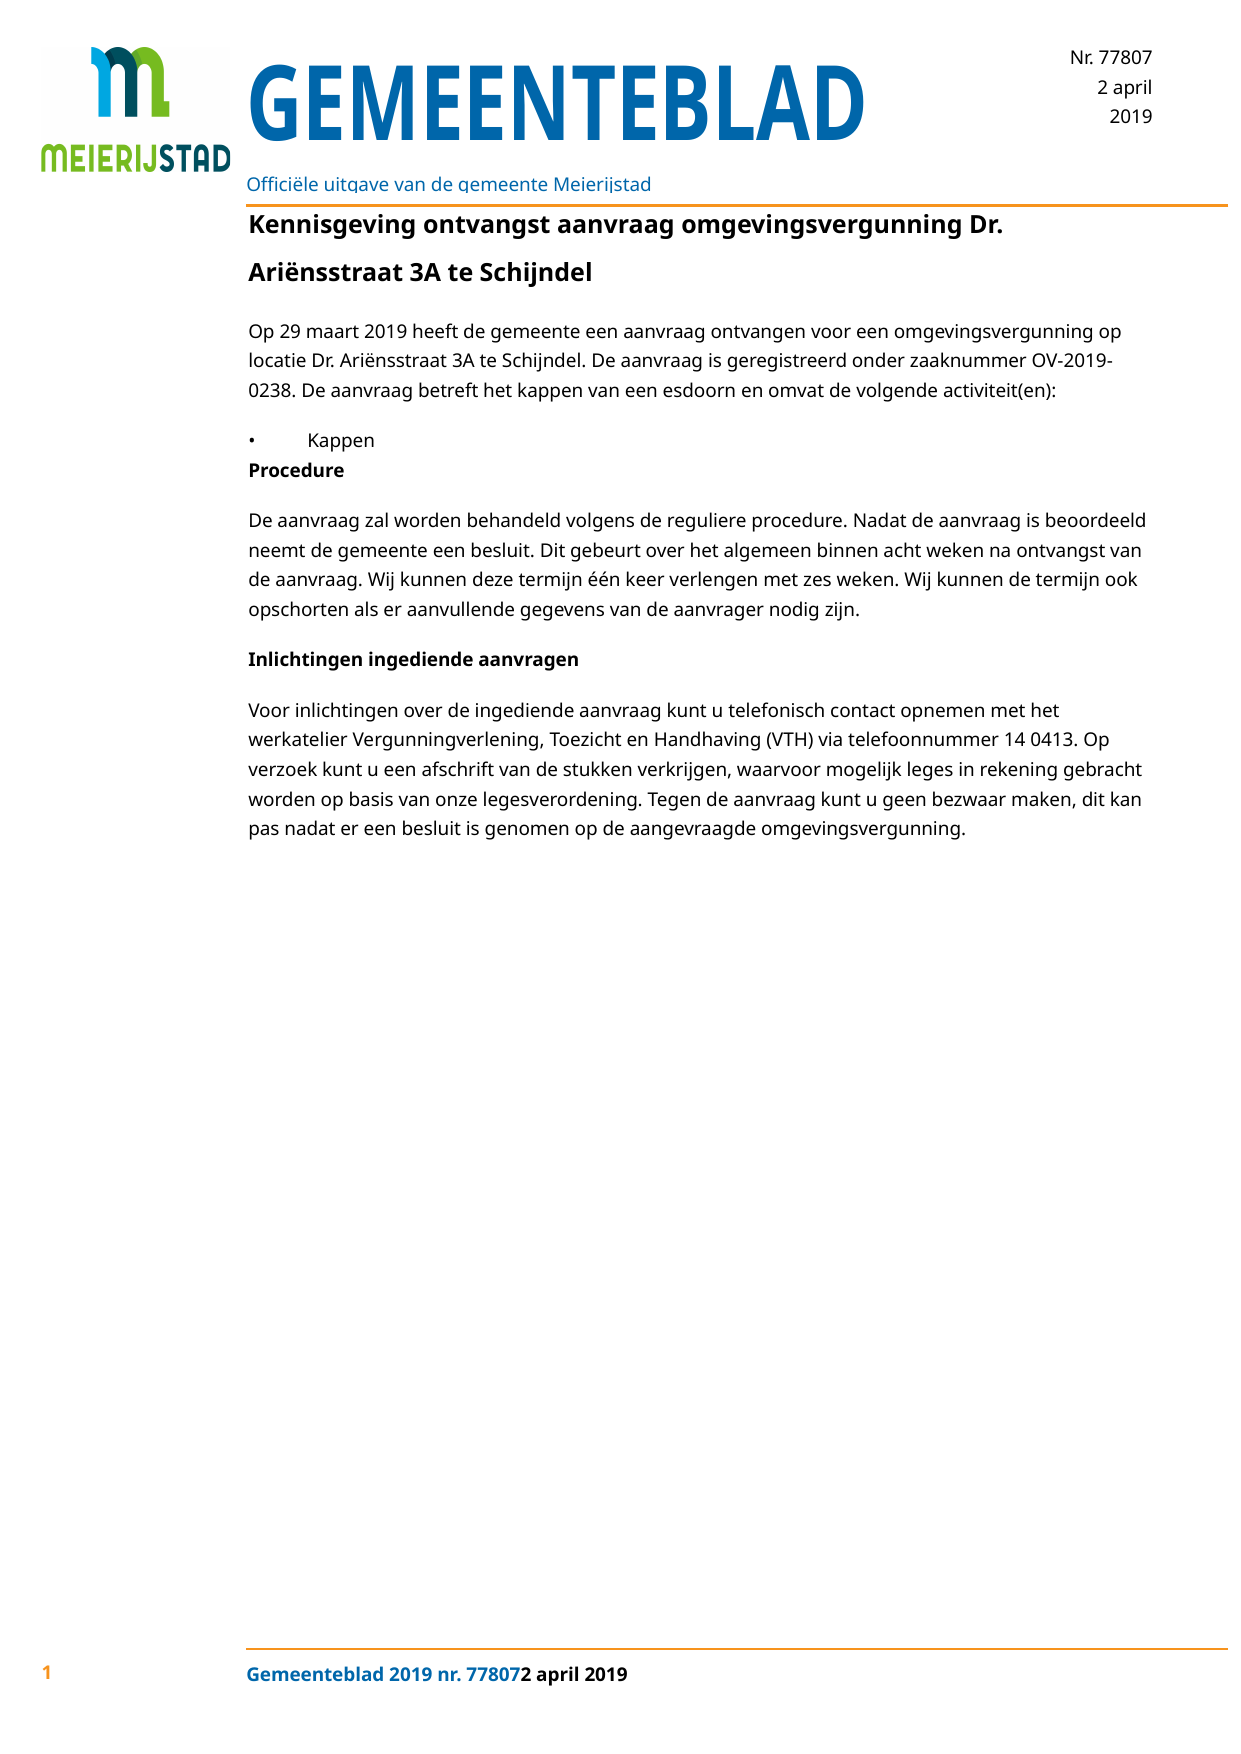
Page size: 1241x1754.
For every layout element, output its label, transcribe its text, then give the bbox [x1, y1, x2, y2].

text De aanvraag zal worden behandeld volgens de reguliere procedure. Nadat de aanvraag is beoordeeld neemt de gemeente een besluit. Dit gebeurt over het algemeen binnen acht weken na ontvangst van de aanvraag. Wij kunnen deze termijn één keer verlengen met zes weken. Wij kunnen de termijn ook opschorten als er aanvullende gegevens van de aanvrager nodig zijn. [248, 507, 1152, 622]
text Inlichtingen ingediende aanvragen [248, 647, 1152, 672]
text Procedure [248, 457, 1152, 483]
text Op 29 maart 2019 heeft de gemeente een aanvraag ontvangen voor een omgevingsvergunning op locatie Dr. Ariënsstraat 3A te Schijndel. De aanvraag is geregistreerd onder zaaknummer OV-2019-0238. De aanvraag betreft het kappen van een esdoorn en omvat de volgende activiteit(en): [248, 318, 1152, 403]
picture [41, 47, 231, 172]
list Kappen [248, 427, 1152, 453]
text Kennisgeving ontvangst aanvraag omgevingsvergunning Dr. Ariënsstraat 3A te Schijndel [248, 207, 1152, 288]
text Voor inlichtingen over de ingediende aanvraag kunt u telefonisch contact opnemen met het werkatelier Vergunningverlening, Toezicht en Handhaving (VTH) via telefoonnummer 14 0413. Op verzoek kunt u een afschrift van de stukken verkrijgen, waarvoor mogelijk leges in rekening gebracht worden op basis van onze legesverordening. Tegen de aanvraag kunt u geen bezwaar maken, dit kan pas nadat er een besluit is genomen op de aangevraagde omgevingsvergunning. [248, 697, 1152, 841]
